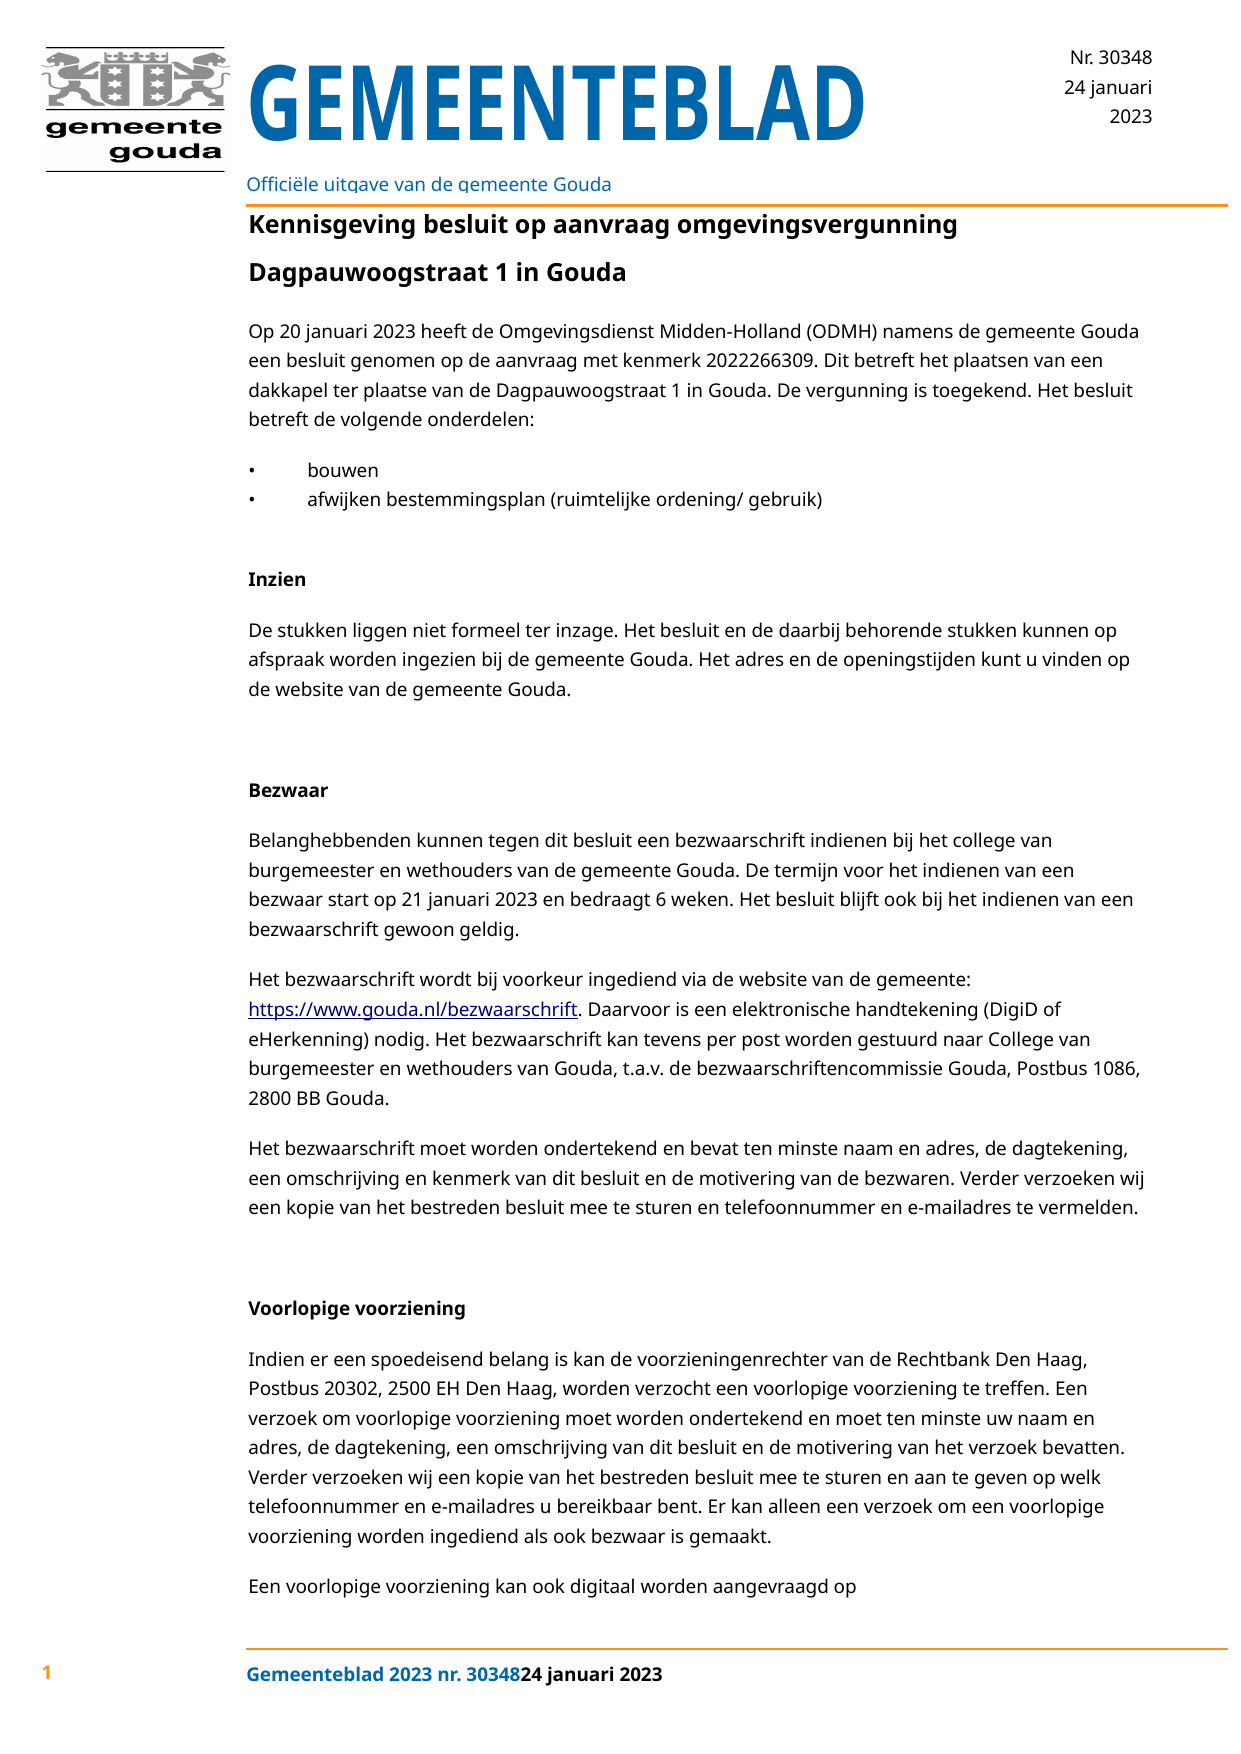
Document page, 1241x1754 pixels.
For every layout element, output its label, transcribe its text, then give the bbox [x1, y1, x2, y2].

picture [41, 47, 231, 172]
text Het bezwaarschrift wordt bij voorkeur ingediend via de website van de gemeente: https://www.gouda.nl/bezwaarschrift. Daarvoor is een elektronische handtekening (DigiD of eHerkenning) nodig. Het bezwaarschrift kan tevens per post worden gestuurd naar College van burgemeester en wethouders van Gouda, t.a.v. de bezwaarschriftencommissie Gouda, Postbus 1086, 2800 BB Gouda. [248, 967, 1152, 1111]
text Bezwaar [248, 777, 1152, 803]
text Voorlopige voorziening [248, 1295, 1152, 1321]
text Een voorlopige voorziening kan ook digitaal worden aangevraagd op [248, 1574, 1152, 1599]
text Indien er een spoedeisend belang is kan de voorzieningenrechter van de Rechtbank Den Haag, Postbus 20302, 2500 EH Den Haag, worden verzocht een voorlopige voorziening te treffen. Een verzoek om voorlopige voorziening moet worden ondertekend en moet ten minste uw naam en adres, de dagtekening, een omschrijving van dit besluit en de motivering van het verzoek bevatten. Verder verzoeken wij een kopie van het bestreden besluit mee te sturen en aan te geven op welk telefoonnummer en e-mailadres u bereikbaar bent. Er kan alleen een verzoek om een voorlopige voorziening worden ingediend als ook bezwaar is gemaakt. [248, 1346, 1152, 1549]
text Op 20 januari 2023 heeft de Omgevingsdienst Midden-Holland (ODMH) namens de gemeente Gouda een besluit genomen op de aanvraag met kenmerk 2022266309. Dit betreft het plaatsen van een dakkapel ter plaatse van de Dagpauwoogstraat 1 in Gouda. De vergunning is toegekend. Het besluit betreft de volgende onderdelen: [248, 318, 1152, 432]
text Kennisgeving besluit op aanvraag omgevingsvergunning Dagpauwoogstraat 1 in Gouda [248, 207, 1152, 288]
list bouwen [248, 457, 1152, 483]
text Belanghebbenden kunnen tegen dit besluit een bezwaarschrift indienen bij het college van burgemeester en wethouders van de gemeente Gouda. De termijn voor het indienen van een bezwaar start op 21 januari 2023 en bedraagt 6 weken. Het besluit blijft ook bij het indienen van een bezwaarschrift gewoon geldig. [248, 827, 1152, 942]
text De stukken liggen niet formeel ter inzage. Het besluit en de daarbij behorende stukken kunnen op afspraak worden ingezien bij de gemeente Gouda. Het adres en de openingstijden kunt u vinden op de website van de gemeente Gouda. [248, 617, 1152, 702]
text Het bezwaarschrift moet worden ondertekend en bevat ten minste naam en adres, de dagtekening, een omschrijving en kenmerk van dit besluit en de motivering van de bezwaren. Verder verzoeken wij een kopie van het bestreden besluit mee te sturen en telefoonnummer en e-mailadres te vermelden. [248, 1135, 1152, 1220]
list afwijken bestemmingsplan (ruimtelijke ordening/ gebruik) [248, 487, 1152, 512]
text Inzien [248, 567, 1152, 592]
